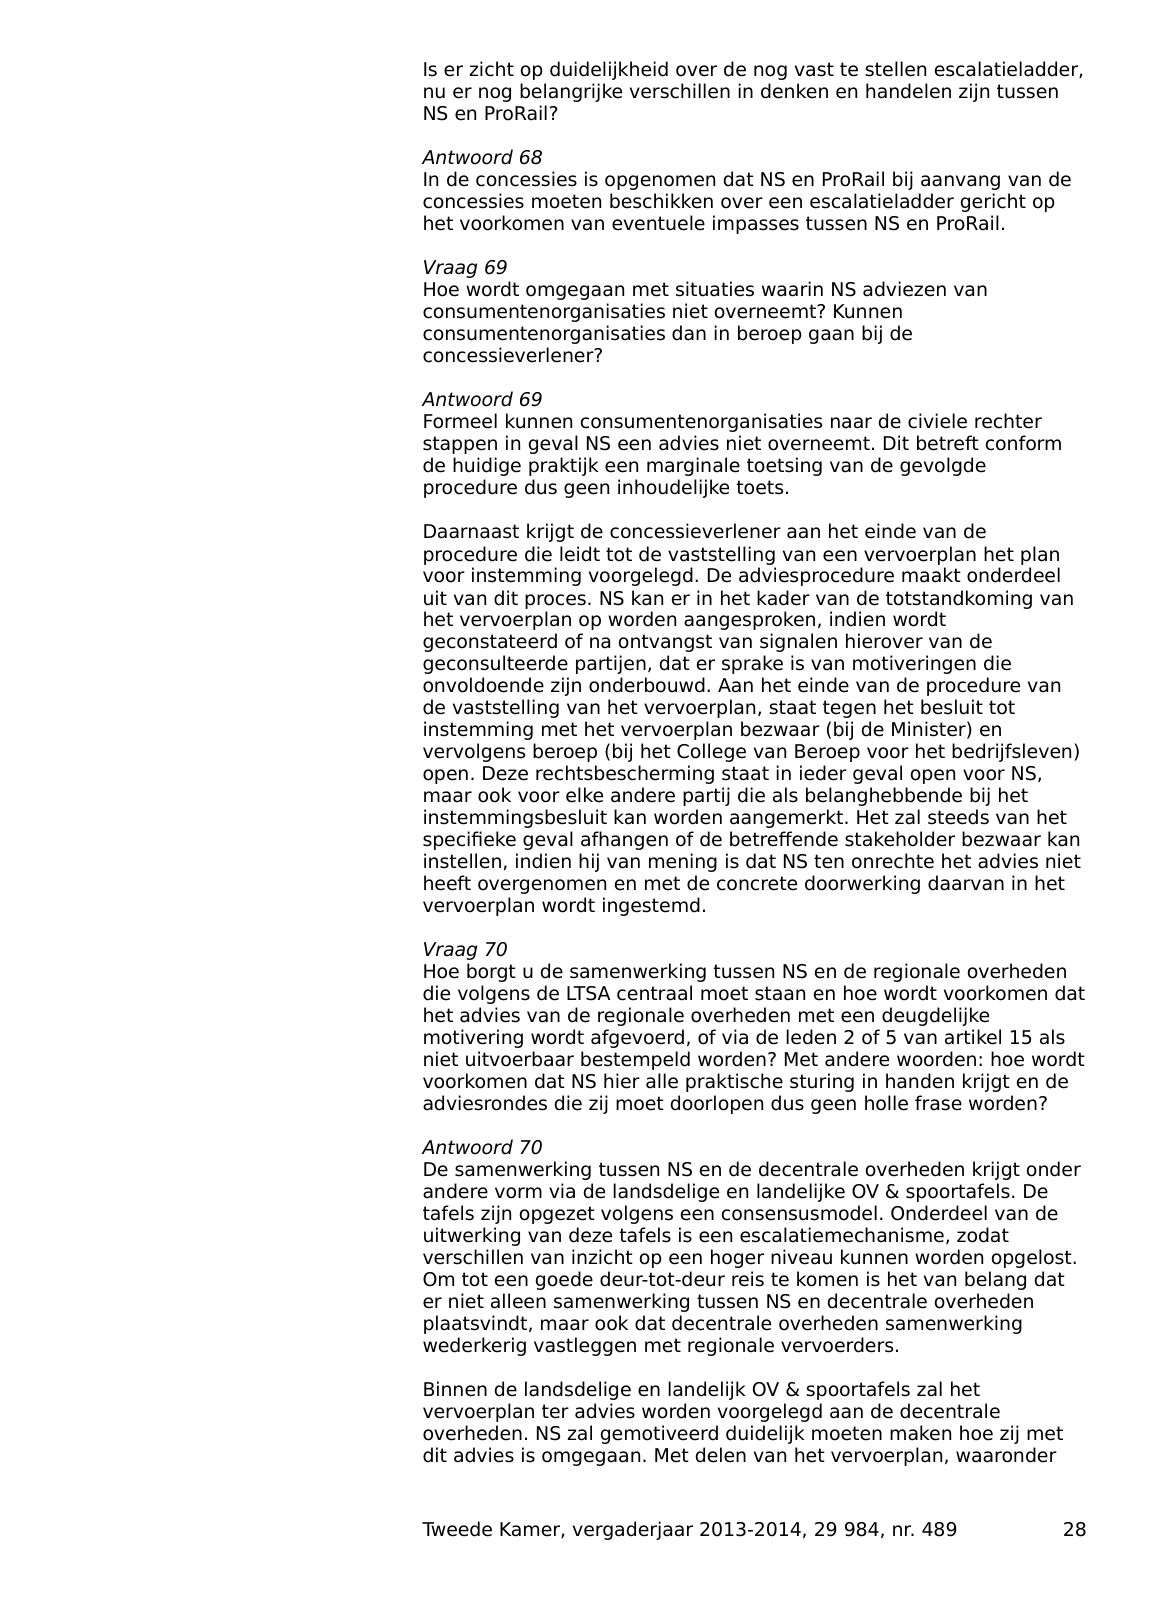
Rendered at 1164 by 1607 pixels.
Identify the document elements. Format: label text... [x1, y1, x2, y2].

text Antwoord 69 [422, 389, 1087, 411]
text Daarnaast krijgt de concessieverlener aan het einde van de procedure die leidt tot de vaststelling van een vervoerplan het plan voor instemming voorgelegd. De adviesprocedure maakt onderdeel uit van dit proces. NS kan er in het kader van de totstandkoming van het vervoerplan op worden aangesproken, indien wordt geconstateerd of na ontvangst van signalen hierover van de geconsulteerde partijen, dat er sprake is van motiveringen die onvoldoende zijn onderbouwd. Aan het einde van de procedure van de vaststelling van het vervoerplan, staat tegen het besluit tot instemming met het vervoerplan bezwaar (bij de Minister) en vervolgens beroep (bij het College van Beroep voor het bedrijfsleven) open. Deze rechtsbescherming staat in ieder geval open voor NS, maar ook voor elke andere partij die als belanghebbende bij het instemmingsbesluit kan worden aangemerkt. Het zal steeds van het specifieke geval afhangen of de betreffende stakeholder bezwaar kan instellen, indien hij van mening is dat NS ten onrechte het advies niet heeft overgenomen en met de concrete doorwerking daarvan in het vervoerplan wordt ingestemd. [422, 521, 1087, 917]
text Vraag 70 [422, 939, 1087, 961]
text Antwoord 68 [422, 147, 1087, 169]
text Hoe wordt omgegaan met situaties waarin NS adviezen van consumentenorganisaties niet overneemt? Kunnen consumentenorganisaties dan in beroep gaan bij de concessieverlener? [422, 279, 1087, 367]
text Vraag 69 [422, 257, 1087, 279]
text Antwoord 70 [422, 1137, 1087, 1159]
text Is er zicht op duidelijkheid over de nog vast te stellen escalatieladder, nu er nog belangrijke verschillen in denken en handelen zijn tussen NS en ProRail? [422, 59, 1087, 125]
text Binnen de landsdelige en landelijk OV & spoortafels zal het vervoerplan ter advies worden voorgelegd aan de decentrale overheden. NS zal gemotiveerd duidelijk moeten maken hoe zij met dit advies is omgegaan. Met delen van het vervoerplan, waaronder [422, 1379, 1087, 1467]
text In de concessies is opgenomen dat NS en ProRail bij aanvang van de concessies moeten beschikken over een escalatieladder gericht op het voorkomen van eventuele impasses tussen NS en ProRail. [422, 169, 1087, 235]
text De samenwerking tussen NS en de decentrale overheden krijgt onder andere vorm via de landsdelige en landelijke OV & spoortafels. De tafels zijn opgezet volgens een consensusmodel. Onderdeel van de uitwerking van deze tafels is een escalatiemechanisme, zodat verschillen van inzicht op een hoger niveau kunnen worden opgelost. Om tot een goede deur-tot-deur reis te komen is het van belang dat er niet alleen samenwerking tussen NS en decentrale overheden plaatsvindt, maar ook dat decentrale overheden samenwerking wederkerig vastleggen met regionale vervoerders. [422, 1159, 1087, 1357]
text Hoe borgt u de samenwerking tussen NS en de regionale overheden die volgens de LTSA centraal moet staan en hoe wordt voorkomen dat het advies van de regionale overheden met een deugdelijke motivering wordt afgevoerd, of via de leden 2 of 5 van artikel 15 als niet uitvoerbaar bestempeld worden? Met andere woorden: hoe wordt voorkomen dat NS hier alle praktische sturing in handen krijgt en de adviesrondes die zij moet doorlopen dus geen holle frase worden? [422, 961, 1087, 1115]
text Formeel kunnen consumentenorganisaties naar de civiele rechter stappen in geval NS een advies niet overneemt. Dit betreft conform de huidige praktijk een marginale toetsing van de gevolgde procedure dus geen inhoudelijke toets. [422, 411, 1087, 499]
